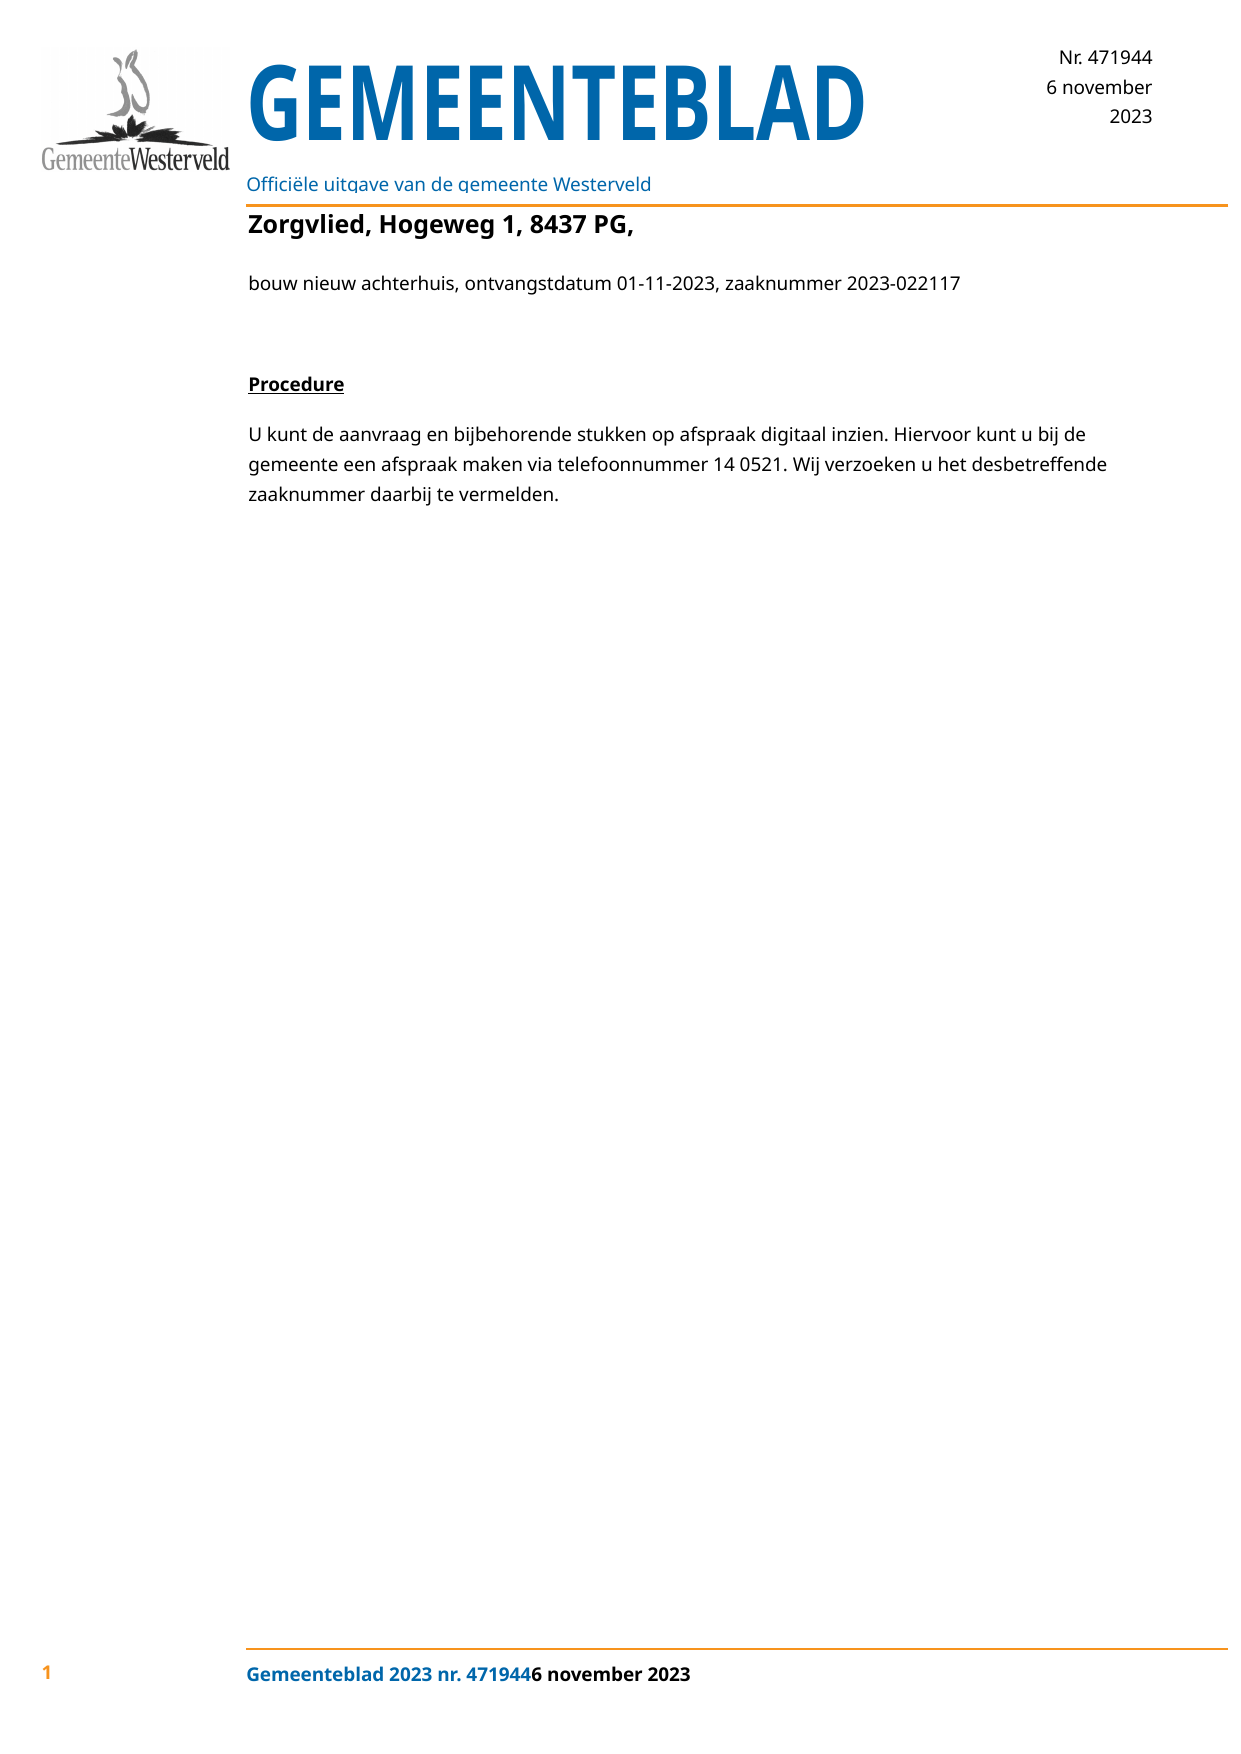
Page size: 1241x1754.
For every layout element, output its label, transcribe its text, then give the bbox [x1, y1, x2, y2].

picture [41, 47, 231, 172]
text U kunt de aanvraag en bijbehorende stukken op afspraak digitaal inzien. Hiervoor kunt u bij de gemeente een afspraak maken via telefoonnummer 14 0521. Wij verzoeken u het desbetreffende zaaknummer daarbij te vermelden. [248, 422, 1152, 506]
text Procedure [248, 371, 1152, 397]
text bouw nieuw achterhuis, ontvangstdatum 01-11-2023, zaaknummer 2023-022117 [248, 270, 1152, 296]
text Zorgvlied, Hogeweg 1, 8437 PG, [248, 207, 1152, 241]
